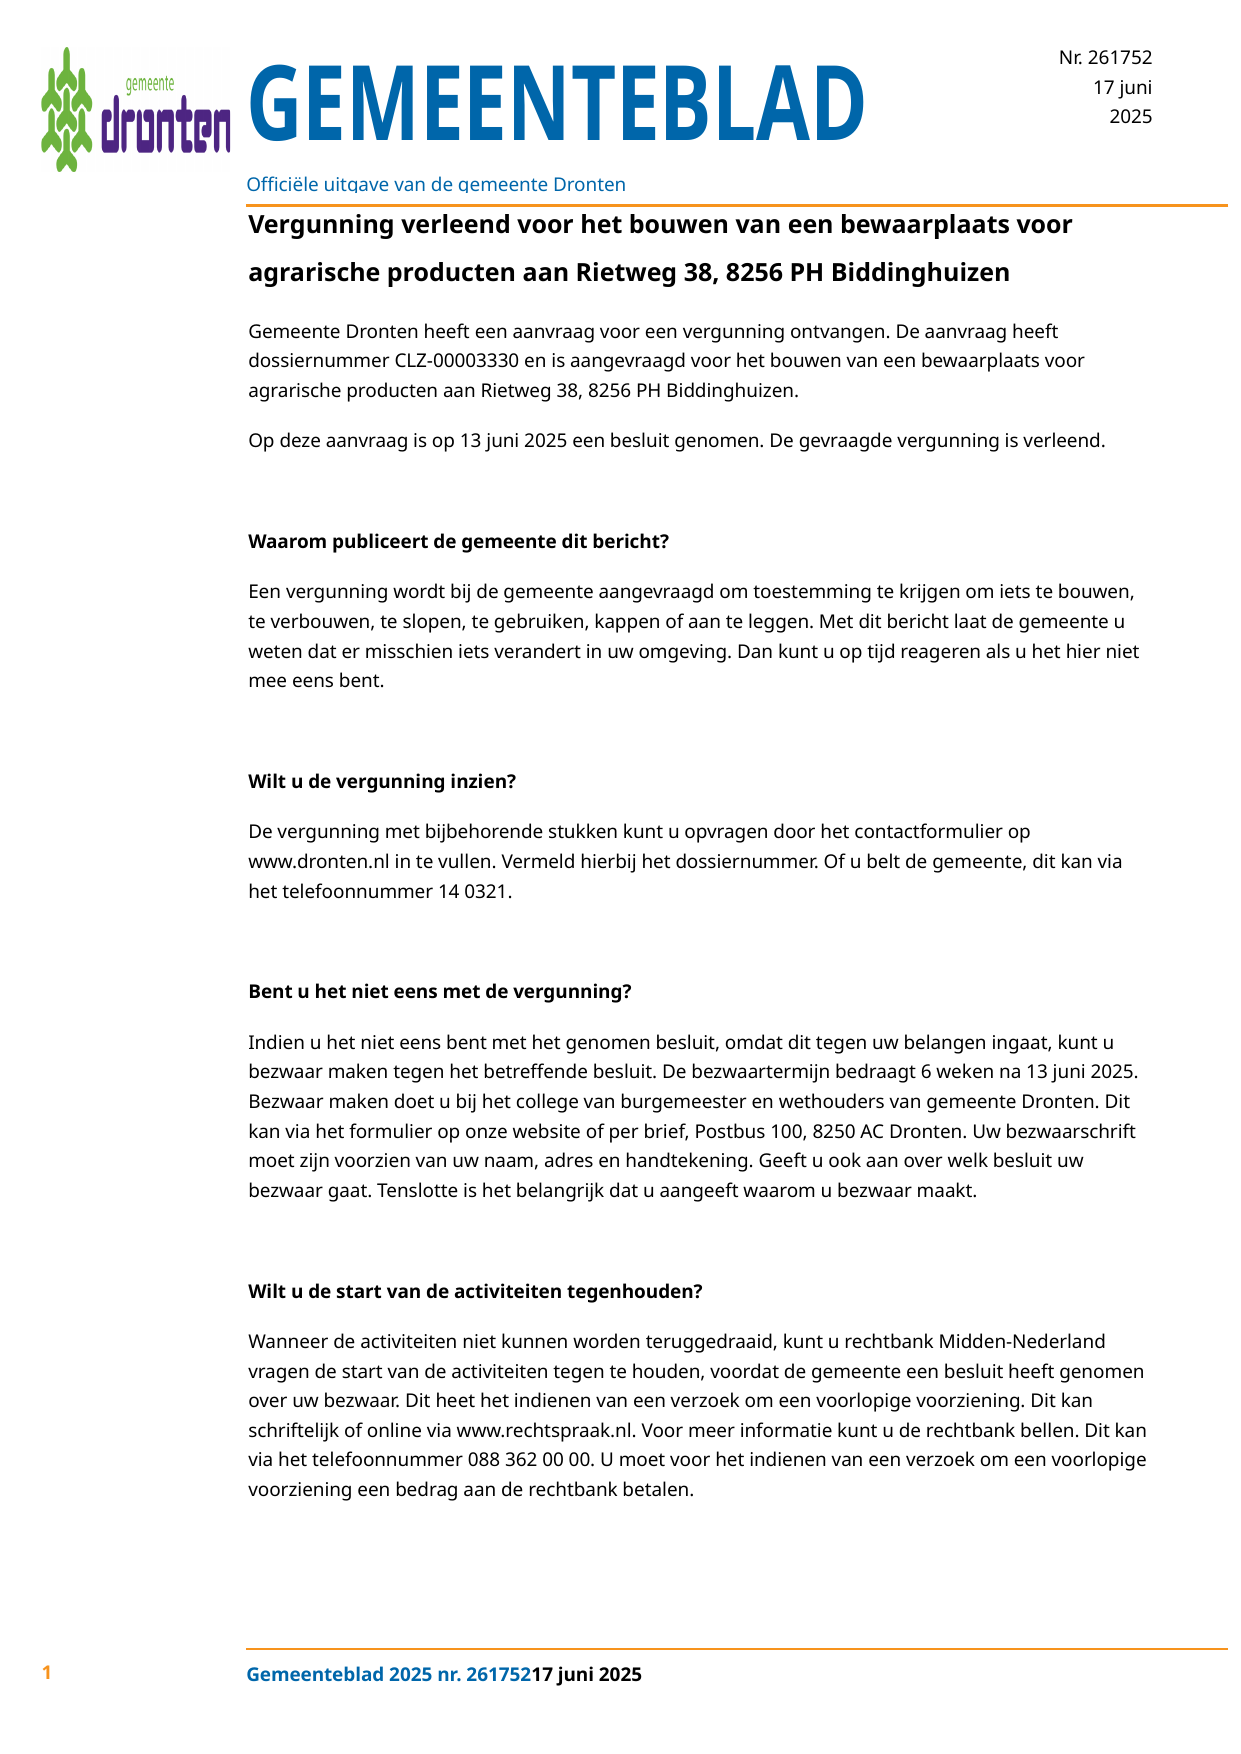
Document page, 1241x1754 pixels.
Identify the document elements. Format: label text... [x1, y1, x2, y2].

text De vergunning met bijbehorende stukken kunt u opvragen door het contactformulier op www.dronten.nl in te vullen. Vermeld hierbij het dossiernummer. Of u belt de gemeente, dit kan via het telefoonnummer 14 0321. [248, 819, 1152, 904]
text Waarom publiceert de gemeente dit bericht? [248, 528, 1152, 554]
text Indien u het niet eens bent met het genomen besluit, omdat dit tegen uw belangen ingaat, kunt u bezwaar maken tegen het betreffende besluit. De bezwaartermijn bedraagt 6 weken na 13 juni 2025. Bezwaar maken doet u bij het college van burgemeester en wethouders van gemeente Dronten. Dit kan via het formulier op onze website of per brief, Postbus 100, 8250 AC Dronten. Uw bezwaarschrift moet zijn voorzien van uw naam, adres en handtekening. Geeft u ook aan over welk besluit uw bezwaar gaat. Tenslotte is het belangrijk dat u aangeeft waarom u bezwaar maakt. [248, 1029, 1152, 1203]
text Op deze aanvraag is op 13 juni 2025 een besluit genomen. De gevraagde vergunning is verleend. [248, 427, 1152, 453]
text Gemeente Dronten heeft een aanvraag voor een vergunning ontvangen. De aanvraag heeft dossiernummer CLZ-00003330 en is aangevraagd voor het bouwen van een bewaarplaats voor agrarische producten aan Rietweg 38, 8256 PH Biddinghuizen. [248, 318, 1152, 403]
text Wilt u de vergunning inzien? [248, 768, 1152, 794]
text Een vergunning wordt bij de gemeente aangevraagd om toestemming te krijgen om iets te bouwen, te verbouwen, te slopen, te gebruiken, kappen of aan te leggen. Met dit bericht laat de gemeente u weten dat er misschien iets verandert in uw omgeving. Dan kunt u op tijd reageren als u het hier niet mee eens bent. [248, 579, 1152, 693]
text Bent u het niet eens met de vergunning? [248, 979, 1152, 1004]
text Wanneer de activiteiten niet kunnen worden teruggedraaid, kunt u rechtbank Midden-Nederland vragen de start van de activiteiten tegen te houden, voordat de gemeente een besluit heeft genomen over uw bezwaar. Dit heet het indienen van een verzoek om een voorlopige voorziening. Dit kan schriftelijk of online via www.rechtspraak.nl. Voor meer informatie kunt u de rechtbank bellen. Dit kan via het telefoonnummer 088 362 00 00. U moet voor het indienen van een verzoek om een voorlopige voorziening een bedrag aan de rechtbank betalen. [248, 1328, 1152, 1502]
text Wilt u de start van de activiteiten tegenhouden? [248, 1278, 1152, 1304]
picture [41, 47, 231, 172]
text Vergunning verleend voor het bouwen van een bewaarplaats voor agrarische producten aan Rietweg 38, 8256 PH Biddinghuizen [248, 207, 1152, 288]
